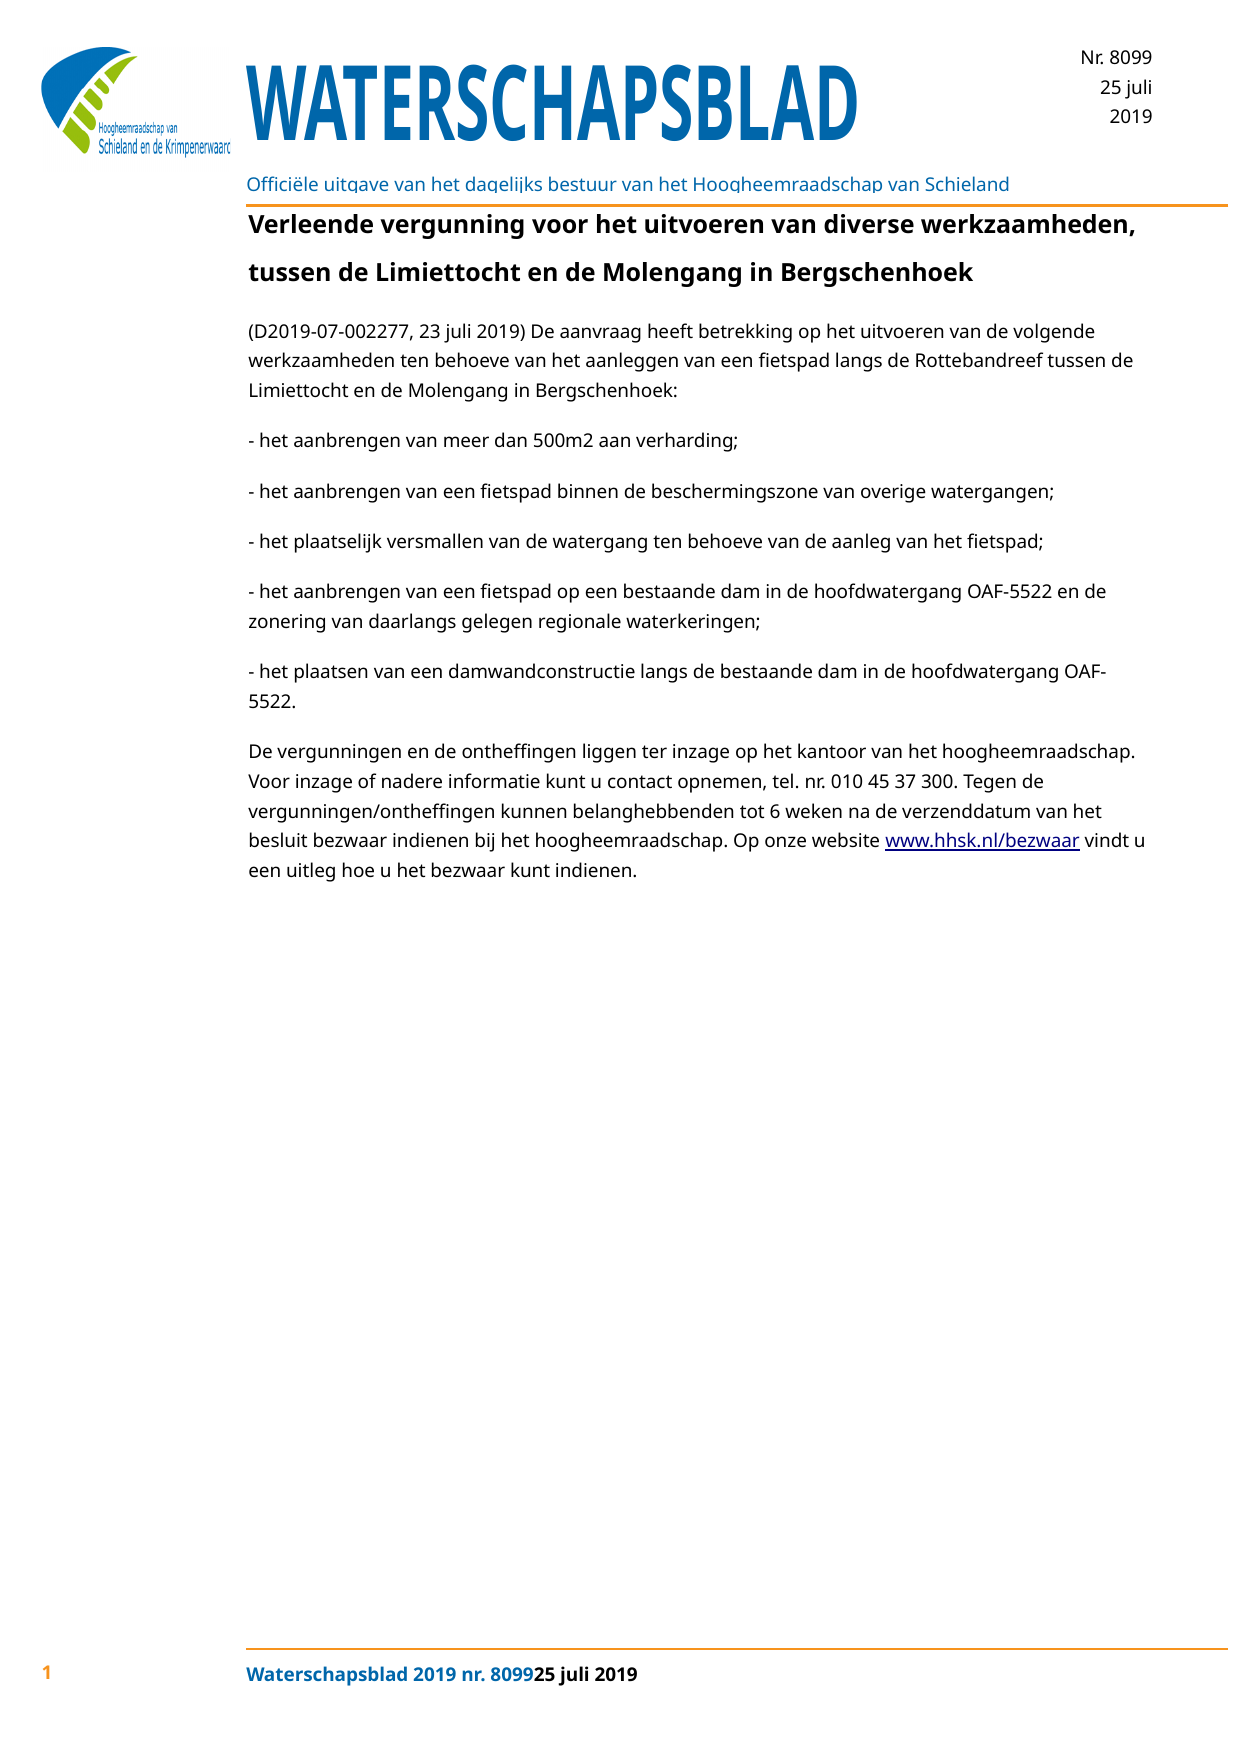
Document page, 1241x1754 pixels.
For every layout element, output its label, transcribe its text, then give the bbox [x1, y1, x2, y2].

text - het aanbrengen van een fietspad op een bestaande dam in de hoofdwatergang OAF-5522 en de zonering van daarlangs gelegen regionale waterkeringen; [248, 579, 1152, 634]
text (D2019-07-002277, 23 juli 2019) De aanvraag heeft betrekking op het uitvoeren van de volgende werkzaamheden ten behoeve van het aanleggen van een fietspad langs de Rottebandreef tussen de Limiettocht en de Molengang in Bergschenhoek: [248, 318, 1152, 403]
picture [41, 47, 231, 172]
text - het aanbrengen van meer dan 500m2 aan verharding; [248, 427, 1152, 453]
text Verleende vergunning voor het uitvoeren van diverse werkzaamheden, tussen de Limiettocht en de Molengang in Bergschenhoek [248, 207, 1152, 288]
text - het plaatsen van een damwandconstructie langs de bestaande dam in de hoofdwatergang OAF-5522. [248, 659, 1152, 714]
text De vergunningen en de ontheffingen liggen ter inzage op het kantoor van het hoogheemraadschap. Voor inzage of nadere informatie kunt u contact opnemen, tel. nr. 010 45 37 300. Tegen de vergunningen/ontheffingen kunnen belanghebbenden tot 6 weken na de verzenddatum van het besluit bezwaar indienen bij het hoogheemraadschap. Op onze website www.hhsk.nl/bezwaar vindt u een uitleg hoe u het bezwaar kunt indienen. [248, 739, 1152, 883]
text - het aanbrengen van een fietspad binnen de beschermingszone van overige watergangen; [248, 478, 1152, 504]
text - het plaatselijk versmallen van de watergang ten behoeve van de aanleg van het fietspad; [248, 528, 1152, 554]
